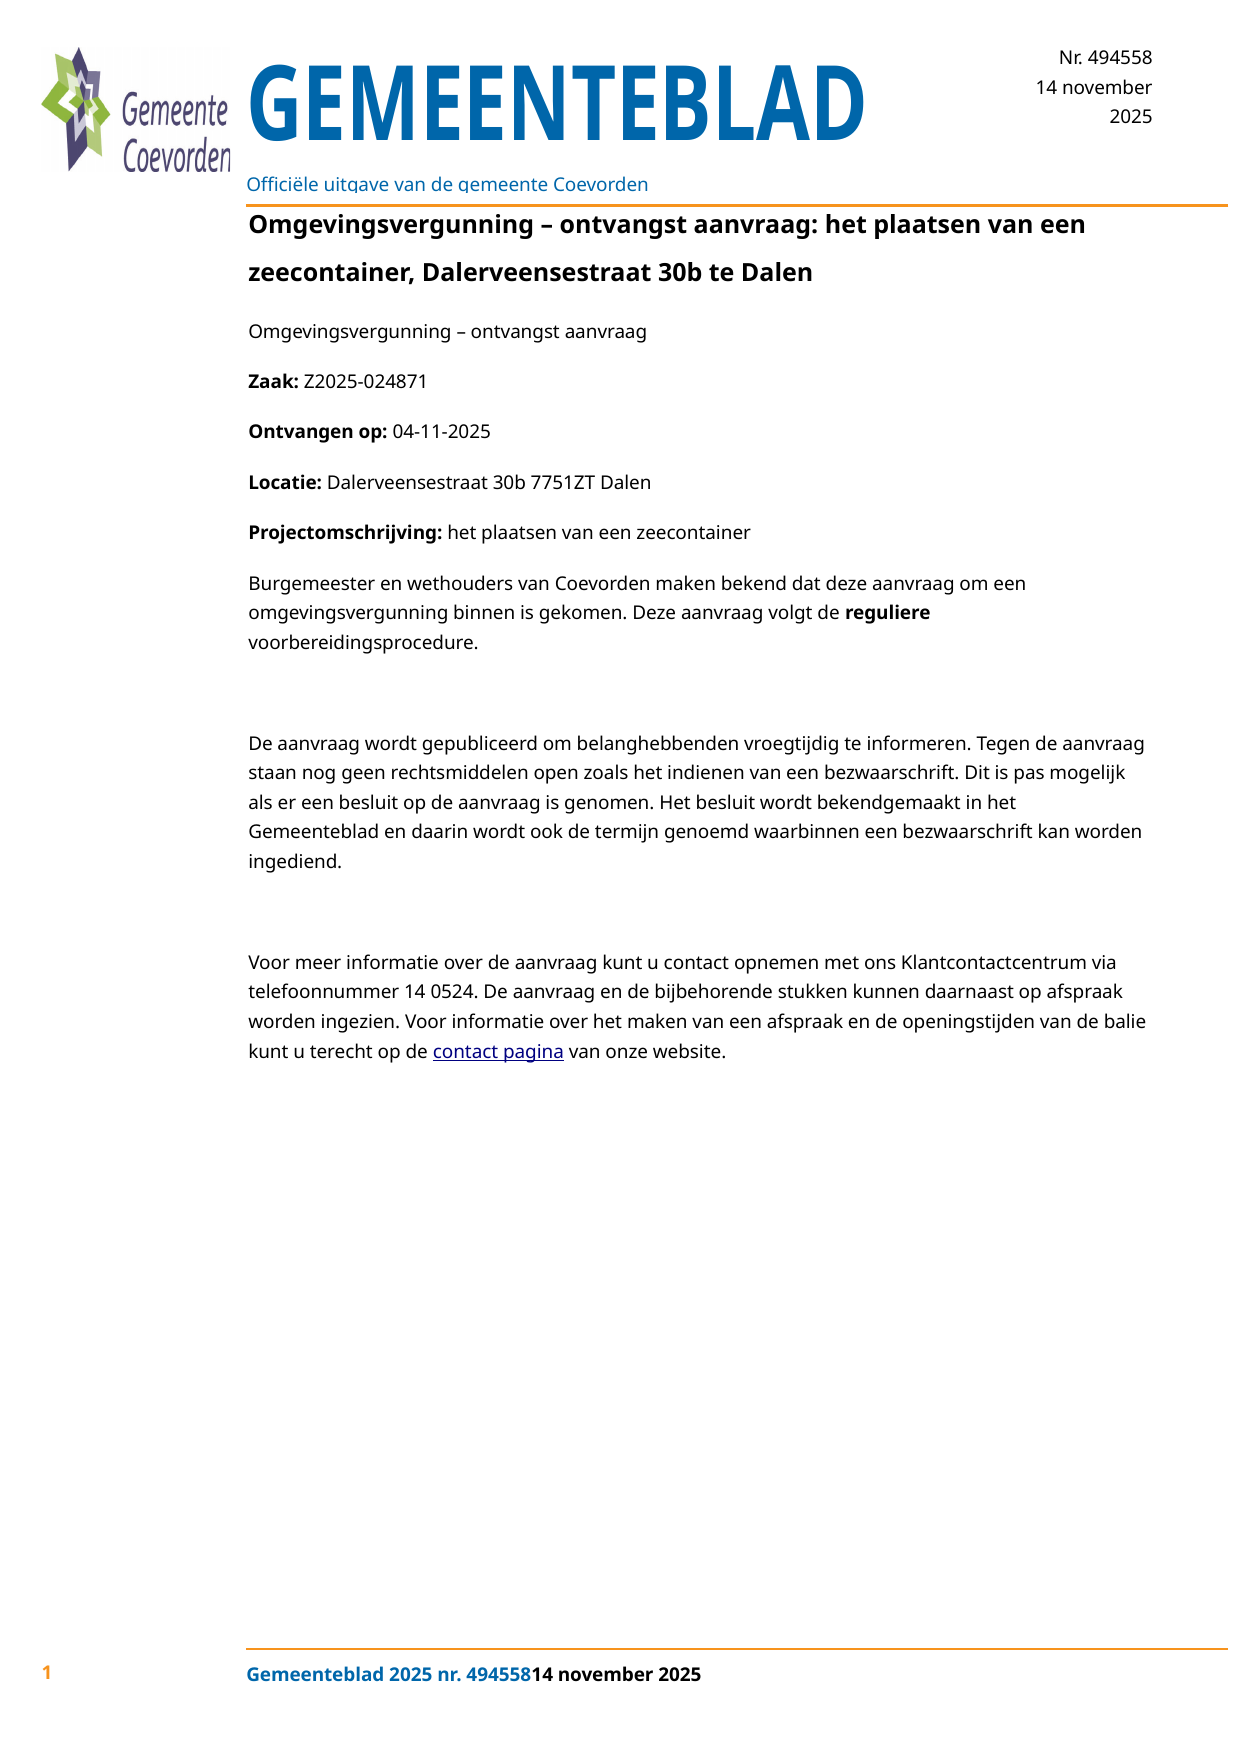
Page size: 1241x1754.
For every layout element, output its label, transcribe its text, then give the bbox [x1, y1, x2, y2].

text Omgevingsvergunning – ontvangst aanvraag [248, 318, 1152, 344]
text Voor meer informatie over de aanvraag kunt u contact opnemen met ons Klantcontactcentrum via telefoonnummer 14 0524. De aanvraag en de bijbehorende stukken kunnen daarnaast op afspraak worden ingezien. Voor informatie over het maken van een afspraak en de openingstijden van de balie kunt u terecht op de contact pagina van onze website. [248, 949, 1152, 1064]
text Projectomschrijving: het plaatsen van een zeecontainer [248, 519, 1152, 545]
text Ontvangen op: 04-11-2025 [248, 419, 1152, 444]
text Burgemeester en wethouders van Coevorden maken bekend dat deze aanvraag om een omgevingsvergunning binnen is gekomen. Deze aanvraag volgt de reguliere voorbereidingsprocedure. [248, 570, 1152, 655]
text De aanvraag wordt gepubliceerd om belanghebbenden vroegtijdig te informeren. Tegen de aanvraag staan nog geen rechtsmiddelen open zoals het indienen van een bezwaarschrift. Dit is pas mogelijk als er een besluit op de aanvraag is genomen. Het besluit wordt bekendgemaakt in het Gemeenteblad en daarin wordt ook de termijn genoemd waarbinnen een bezwaarschrift kan worden ingediend. [248, 730, 1152, 874]
text Zaak: Z2025-024871 [248, 368, 1152, 394]
text Omgevingsvergunning – ontvangst aanvraag: het plaatsen van een zeecontainer, Dalerveensestraat 30b te Dalen [248, 207, 1152, 288]
text Locatie: Dalerveensestraat 30b 7751ZT Dalen [248, 469, 1152, 495]
picture [41, 47, 231, 172]
